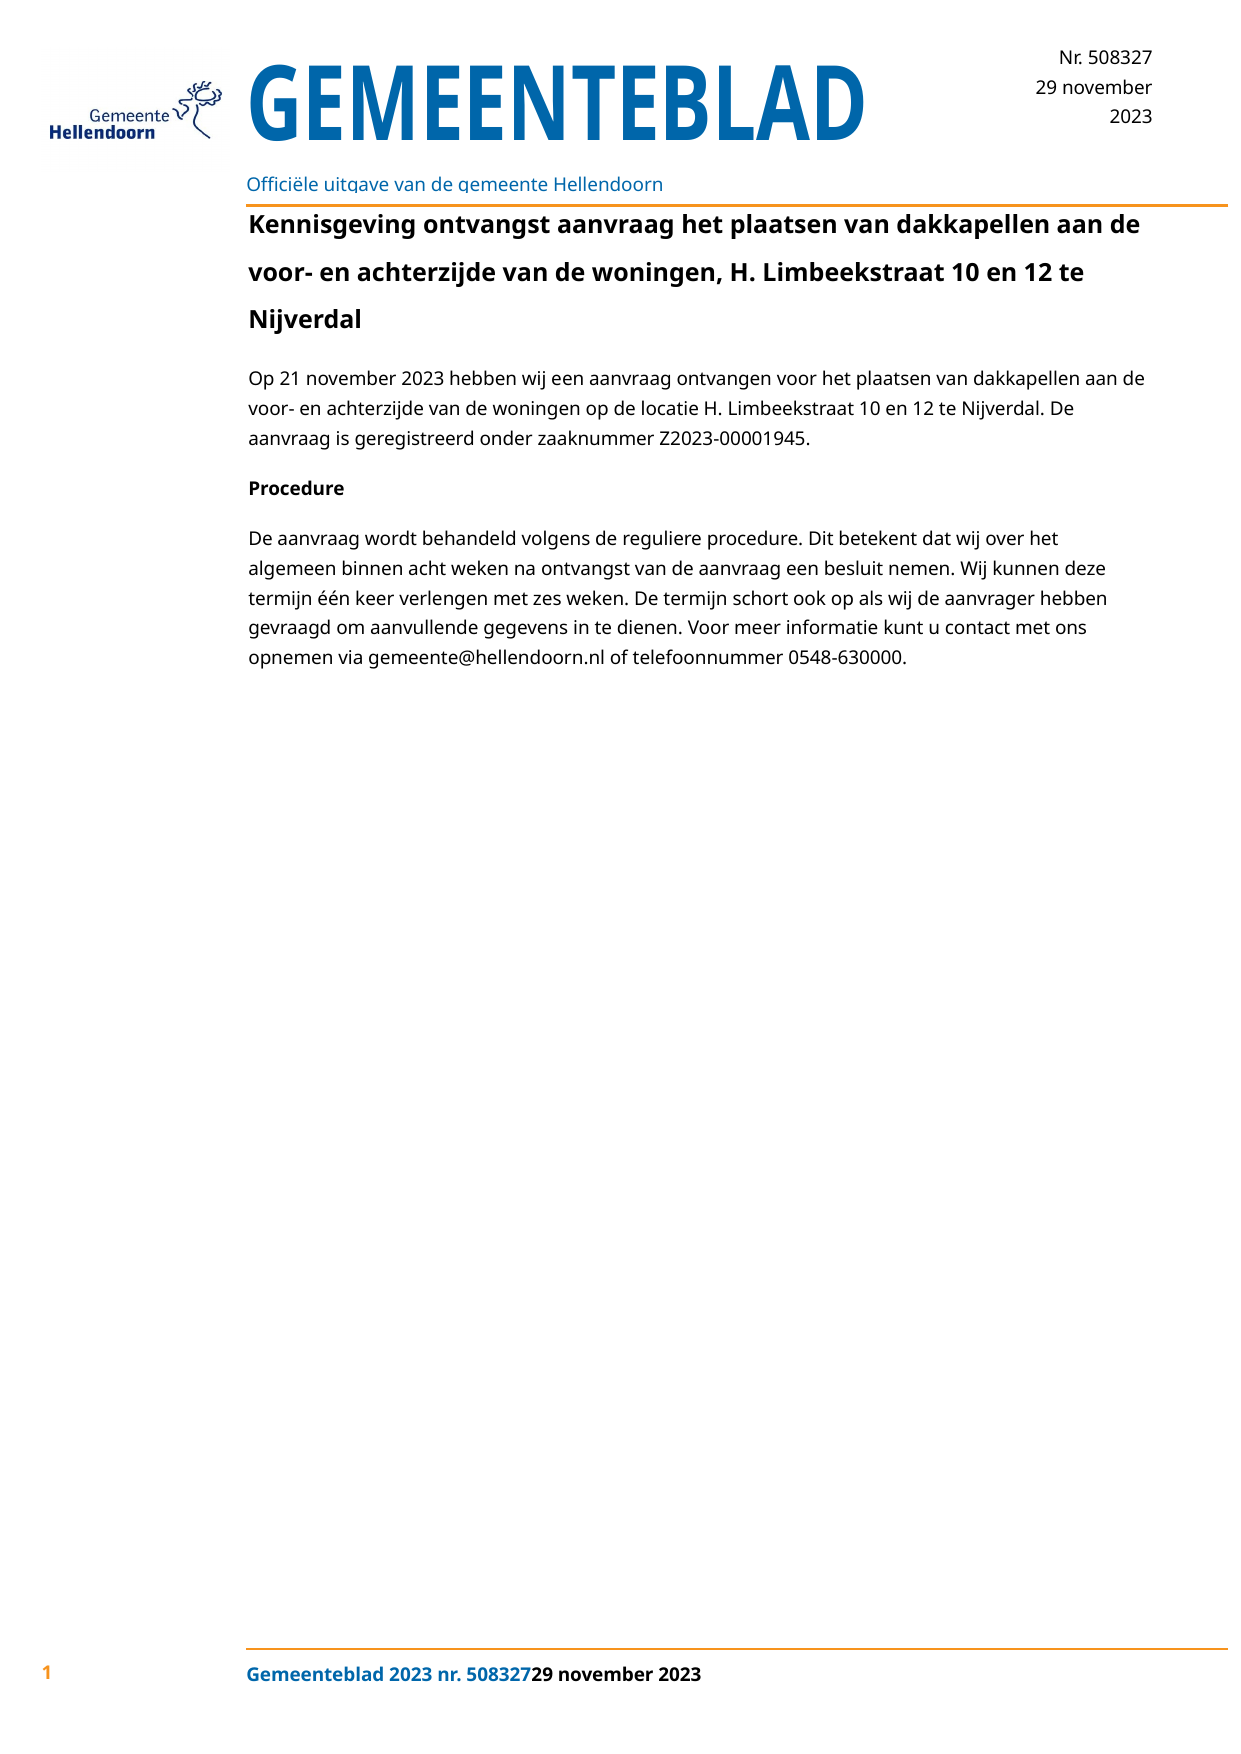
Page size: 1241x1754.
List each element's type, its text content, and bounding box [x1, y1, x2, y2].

text Op 21 november 2023 hebben wij een aanvraag ontvangen voor het plaatsen van dakkapellen aan de voor- en achterzijde van de woningen op de locatie H. Limbeekstraat 10 en 12 te Nijverdal. De aanvraag is geregistreerd onder zaaknummer Z2023-00001945. [248, 366, 1152, 450]
picture [41, 47, 231, 172]
text Kennisgeving ontvangst aanvraag het plaatsen van dakkapellen aan de voor- en achterzijde van de woningen, H. Limbeekstraat 10 en 12 te Nijverdal [248, 207, 1152, 336]
text Procedure [248, 475, 1152, 501]
text De aanvraag wordt behandeld volgens de reguliere procedure. Dit betekent dat wij over het algemeen binnen acht weken na ontvangst van de aanvraag een besluit nemen. Wij kunnen deze termijn één keer verlengen met zes weken. De termijn schort ook op als wij de aanvrager hebben gevraagd om aanvullende gegevens in te dienen. Voor meer informatie kunt u contact met ons opnemen via gemeente@hellendoorn.nl of telefoonnummer 0548-630000. [248, 526, 1152, 669]
